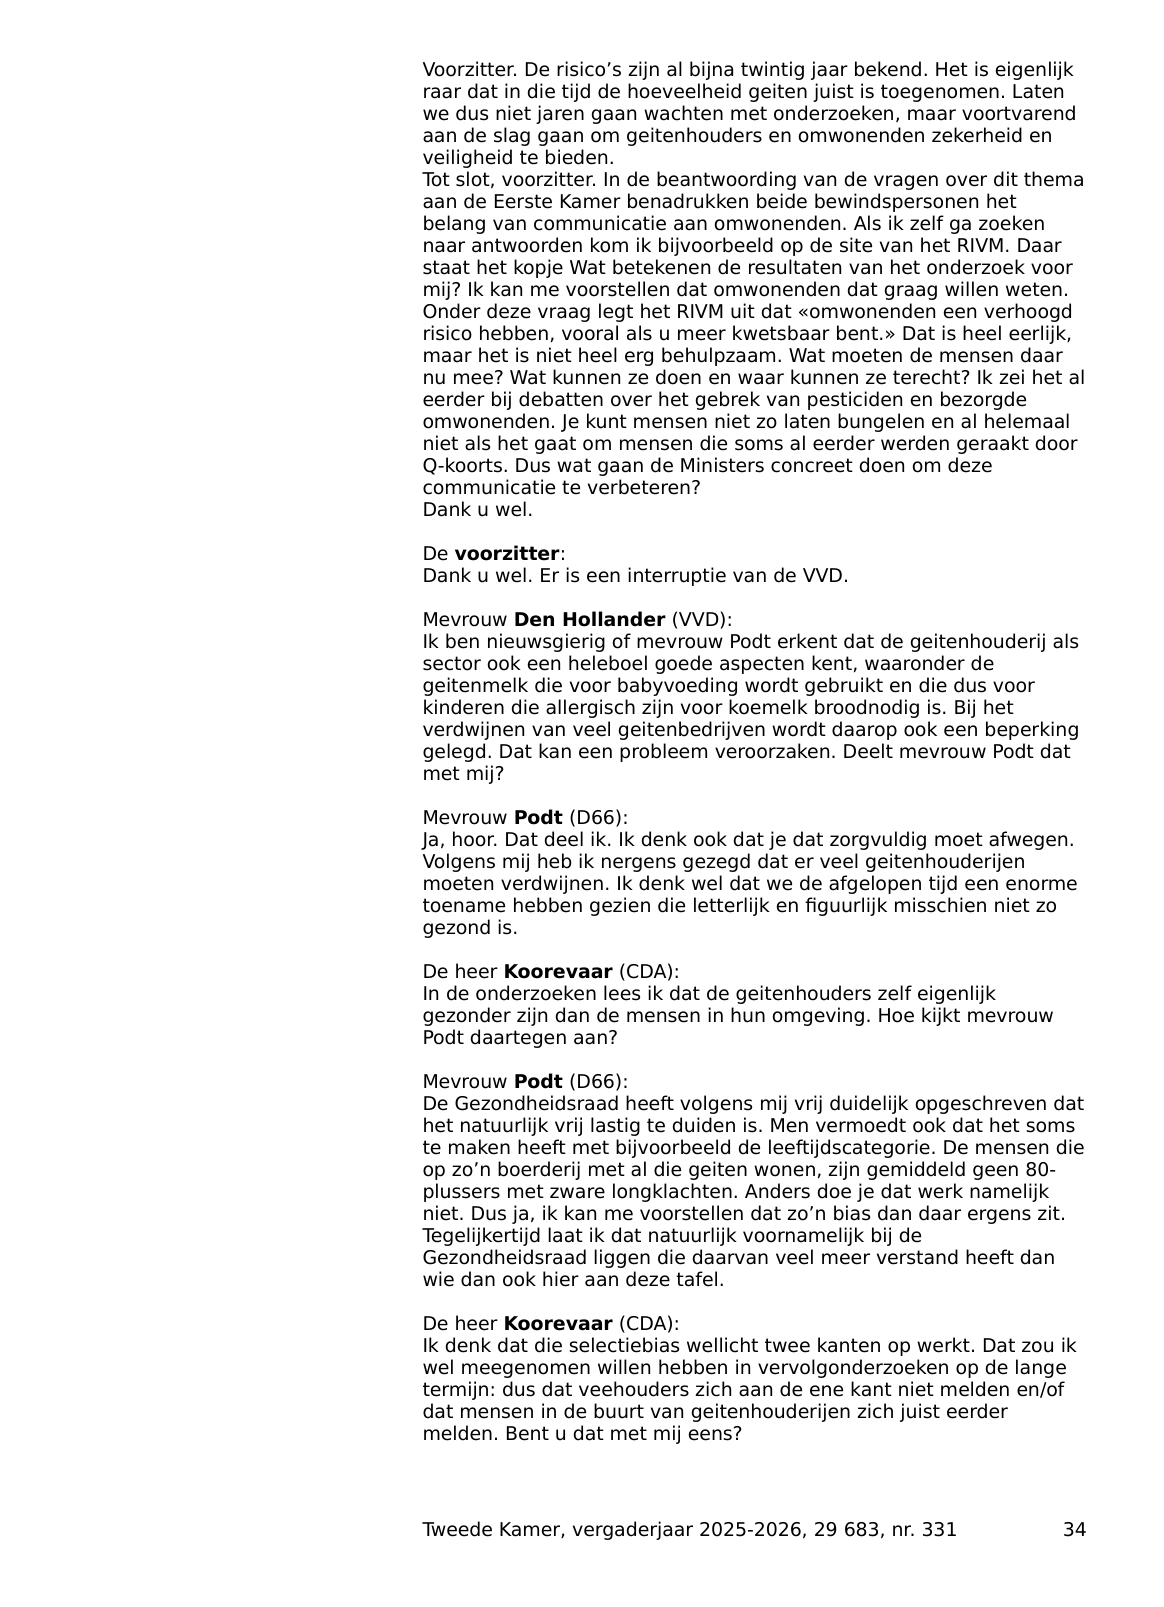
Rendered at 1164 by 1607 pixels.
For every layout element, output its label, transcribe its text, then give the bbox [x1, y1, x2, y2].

text Ja, hoor. Dat deel ik. Ik denk ook dat je dat zorgvuldig moet afwegen. Volgens mij heb ik nergens gezegd dat er veel geitenhouderijen moeten verdwijnen. Ik denk wel dat we de afgelopen tijd een enorme toename hebben gezien die letterlijk en figuurlijk misschien niet zo gezond is. [422, 829, 1087, 939]
text Tot slot, voorzitter. In de beantwoording van de vragen over dit thema aan de Eerste Kamer benadrukken beide bewindspersonen het belang van communicatie aan omwonenden. Als ik zelf ga zoeken naar antwoorden kom ik bijvoorbeeld op de site van het RIVM. Daar staat het kopje Wat betekenen de resultaten van het onderzoek voor mij? Ik kan me voorstellen dat omwonenden dat graag willen weten. Onder deze vraag legt het RIVM uit dat «omwonenden een verhoogd risico hebben, vooral als u meer kwetsbaar bent.» Dat is heel eerlijk, maar het is niet heel erg behulpzaam. Wat moeten de mensen daar nu mee? Wat kunnen ze doen en waar kunnen ze terecht? Ik zei het al eerder bij debatten over het gebrek van pesticiden en bezorgde omwonenden. Je kunt mensen niet zo laten bungelen en al helemaal niet als het gaat om mensen die soms al eerder werden geraakt door Q-koorts. Dus wat gaan de Ministers concreet doen om deze communicatie te verbeteren? [422, 169, 1087, 499]
text Mevrouw Podt (D66): [422, 1071, 1087, 1093]
text Mevrouw Podt (D66): [422, 807, 1087, 829]
text Mevrouw Den Hollander (VVD): [422, 609, 1087, 631]
text De heer Koorevaar (CDA): [422, 961, 1087, 983]
text De voorzitter: [422, 543, 1087, 565]
text In de onderzoeken lees ik dat de geitenhouders zelf eigenlijk gezonder zijn dan de mensen in hun omgeving. Hoe kijkt mevrouw Podt daartegen aan? [422, 983, 1087, 1049]
text Voorzitter. De risico’s zijn al bijna twintig jaar bekend. Het is eigenlijk raar dat in die tijd de hoeveelheid geiten juist is toegenomen. Laten we dus niet jaren gaan wachten met onderzoeken, maar voortvarend aan de slag gaan om geitenhouders en omwonenden zekerheid en veiligheid te bieden. [422, 59, 1087, 169]
text Ik ben nieuwsgierig of mevrouw Podt erkent dat de geitenhouderij als sector ook een heleboel goede aspecten kent, waaronder de geitenmelk die voor babyvoeding wordt gebruikt en die dus voor kinderen die allergisch zijn voor koemelk broodnodig is. Bij het verdwijnen van veel geitenbedrijven wordt daarop ook een beperking gelegd. Dat kan een probleem veroorzaken. Deelt mevrouw Podt dat met mij? [422, 631, 1087, 785]
text Dank u wel. [422, 499, 1087, 521]
text De Gezondheidsraad heeft volgens mij vrij duidelijk opgeschreven dat het natuurlijk vrij lastig te duiden is. Men vermoedt ook dat het soms te maken heeft met bijvoorbeeld de leeftijdscategorie. De mensen die op zo’n boerderij met al die geiten wonen, zijn gemiddeld geen 80-plussers met zware longklachten. Anders doe je dat werk namelijk niet. Dus ja, ik kan me voorstellen dat zo’n bias dan daar ergens zit. Tegelijkertijd laat ik dat natuurlijk voornamelijk bij de Gezondheidsraad liggen die daarvan veel meer verstand heeft dan wie dan ook hier aan deze tafel. [422, 1093, 1087, 1291]
text De heer Koorevaar (CDA): [422, 1313, 1087, 1335]
text Ik denk dat die selectiebias wellicht twee kanten op werkt. Dat zou ik wel meegenomen willen hebben in vervolgonderzoeken op de lange termijn: dus dat veehouders zich aan de ene kant niet melden en/of dat mensen in de buurt van geitenhouderijen zich juist eerder melden. Bent u dat met mij eens? [422, 1335, 1087, 1445]
text Dank u wel. Er is een interruptie van de VVD. [422, 565, 1087, 587]
